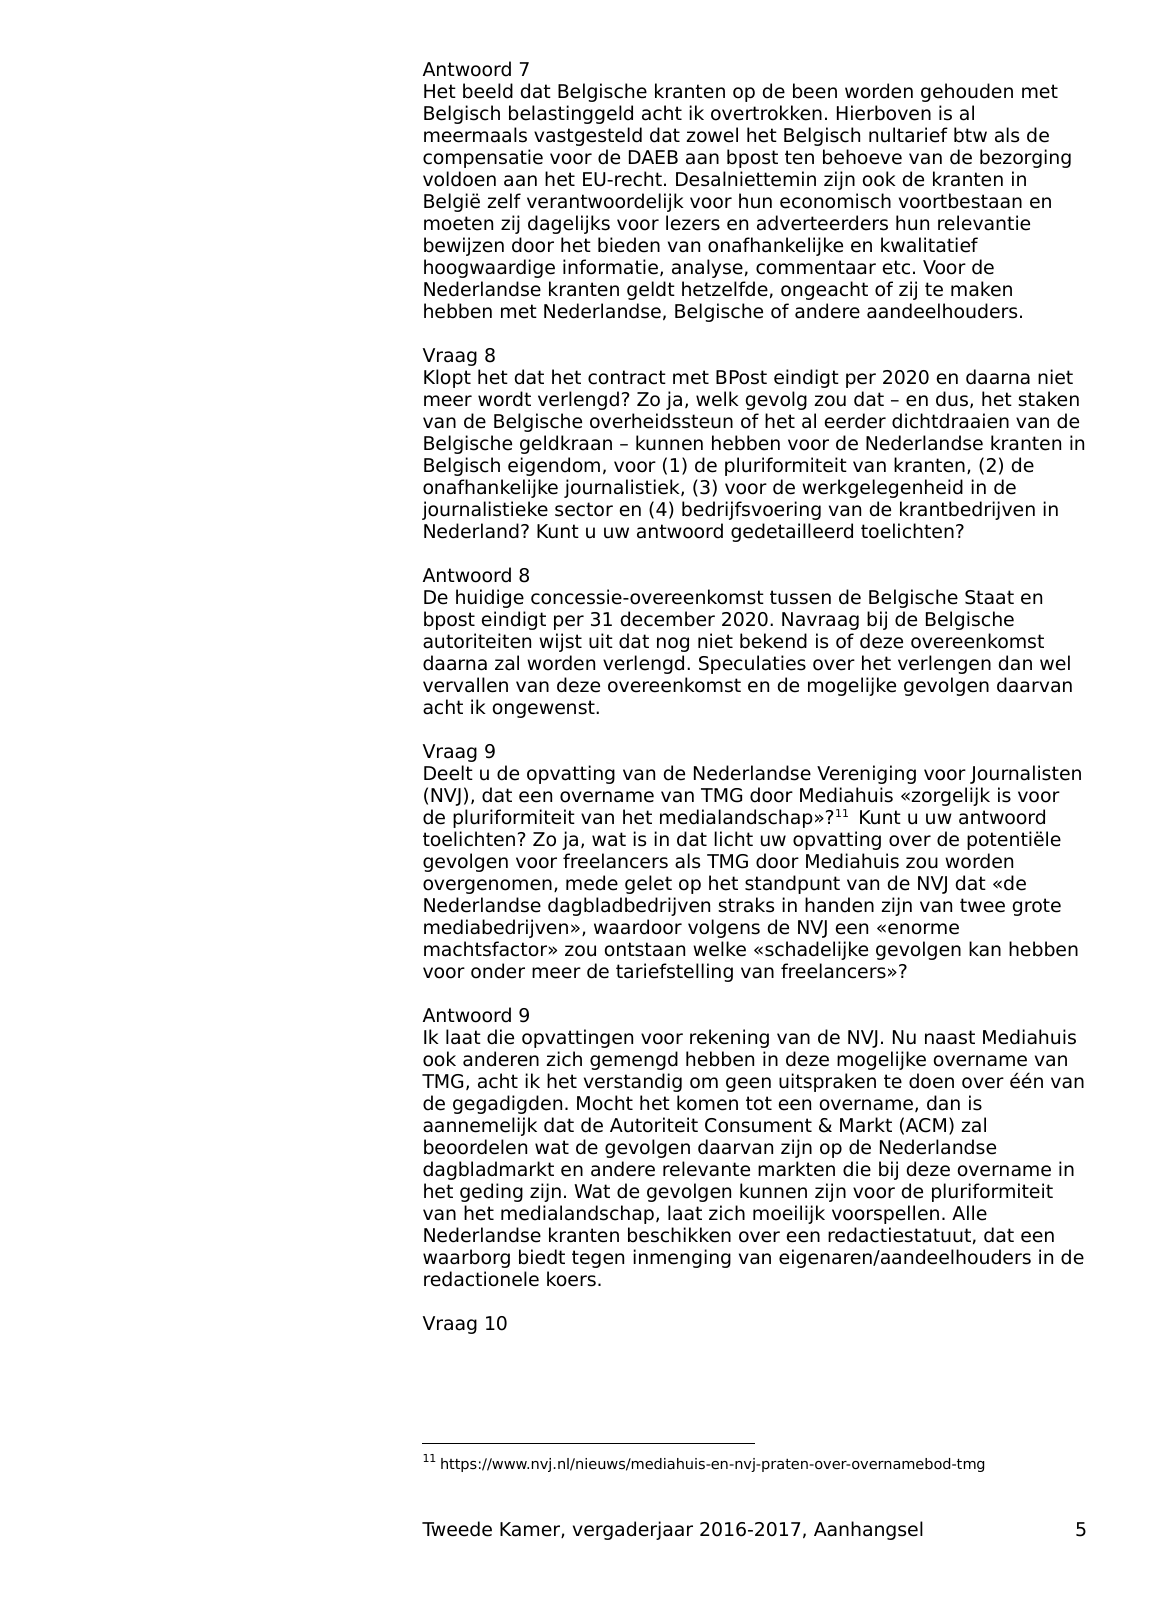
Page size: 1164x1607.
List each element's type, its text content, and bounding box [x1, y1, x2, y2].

text Antwoord 9 [422, 1005, 1087, 1027]
text Klopt het dat het contract met BPost eindigt per 2020 en daarna niet meer wordt verlengd? Zo ja, welk gevolg zou dat – en dus, het staken van de Belgische overheidssteun of het al eerder dichtdraaien van de Belgische geldkraan – kunnen hebben voor de Nederlandse kranten in Belgisch eigendom, voor (1) de pluriformiteit van kranten, (2) de onafhankelijke journalistiek, (3) voor de werkgelegenheid in de journalistieke sector en (4) bedrijfsvoering van de krantbedrijven in Nederland? Kunt u uw antwoord gedetailleerd toelichten? [422, 367, 1087, 543]
text Vraag 10 [422, 1313, 1087, 1335]
text De huidige concessie-overeenkomst tussen de Belgische Staat en bpost eindigt per 31 december 2020. Navraag bij de Belgische autoriteiten wijst uit dat nog niet bekend is of deze overeenkomst daarna zal worden verlengd. Speculaties over het verlengen dan wel vervallen van deze overeenkomst en de mogelijke gevolgen daarvan acht ik ongewenst. [422, 587, 1087, 719]
text Antwoord 8 [422, 565, 1087, 587]
text https://www.nvj.nl/nieuws/mediahuis-en-nvj-praten-over-overnamebod-tmg [422, 1452, 1087, 1474]
text Vraag 8 [422, 345, 1087, 367]
text Antwoord 7 [422, 59, 1087, 81]
text Vraag 9 [422, 741, 1087, 763]
text Deelt u de opvatting van de Nederlandse Vereniging voor Journalisten (NVJ), dat een overname van TMG door Mediahuis «zorgelijk is voor de pluriformiteit van het medialandschap»? Kunt u uw antwoord toelichten? Zo ja, wat is in dat licht uw opvatting over de potentiële gevolgen voor freelancers als TMG door Mediahuis zou worden overgenomen, mede gelet op het standpunt van de NVJ dat «de Nederlandse dagbladbedrijven straks in handen zijn van twee grote mediabedrijven», waardoor volgens de NVJ een «enorme machtsfactor» zou ontstaan welke «schadelijke gevolgen kan hebben voor onder meer de tariefstelling van freelancers»? [422, 763, 1087, 983]
text Ik laat die opvattingen voor rekening van de NVJ. Nu naast Mediahuis ook anderen zich gemengd hebben in deze mogelijke overname van TMG, acht ik het verstandig om geen uitspraken te doen over één van de gegadigden. Mocht het komen tot een overname, dan is aannemelijk dat de Autoriteit Consument & Markt (ACM) zal beoordelen wat de gevolgen daarvan zijn op de Nederlandse dagbladmarkt en andere relevante markten die bij deze overname in het geding zijn. Wat de gevolgen kunnen zijn voor de pluriformiteit van het medialandschap, laat zich moeilijk voorspellen. Alle Nederlandse kranten beschikken over een redactiestatuut, dat een waarborg biedt tegen inmenging van eigenaren/aandeelhouders in de redactionele koers. [422, 1027, 1087, 1291]
text Het beeld dat Belgische kranten op de been worden gehouden met Belgisch belastinggeld acht ik overtrokken. Hierboven is al meermaals vastgesteld dat zowel het Belgisch nultarief btw als de compensatie voor de DAEB aan bpost ten behoeve van de bezorging voldoen aan het EU-recht. Desalniettemin zijn ook de kranten in België zelf verantwoordelijk voor hun economisch voortbestaan en moeten zij dagelijks voor lezers en adverteerders hun relevantie bewijzen door het bieden van onafhankelijke en kwalitatief hoogwaardige informatie, analyse, commentaar etc. Voor de Nederlandse kranten geldt hetzelfde, ongeacht of zij te maken hebben met Nederlandse, Belgische of andere aandeelhouders. [422, 81, 1087, 323]
